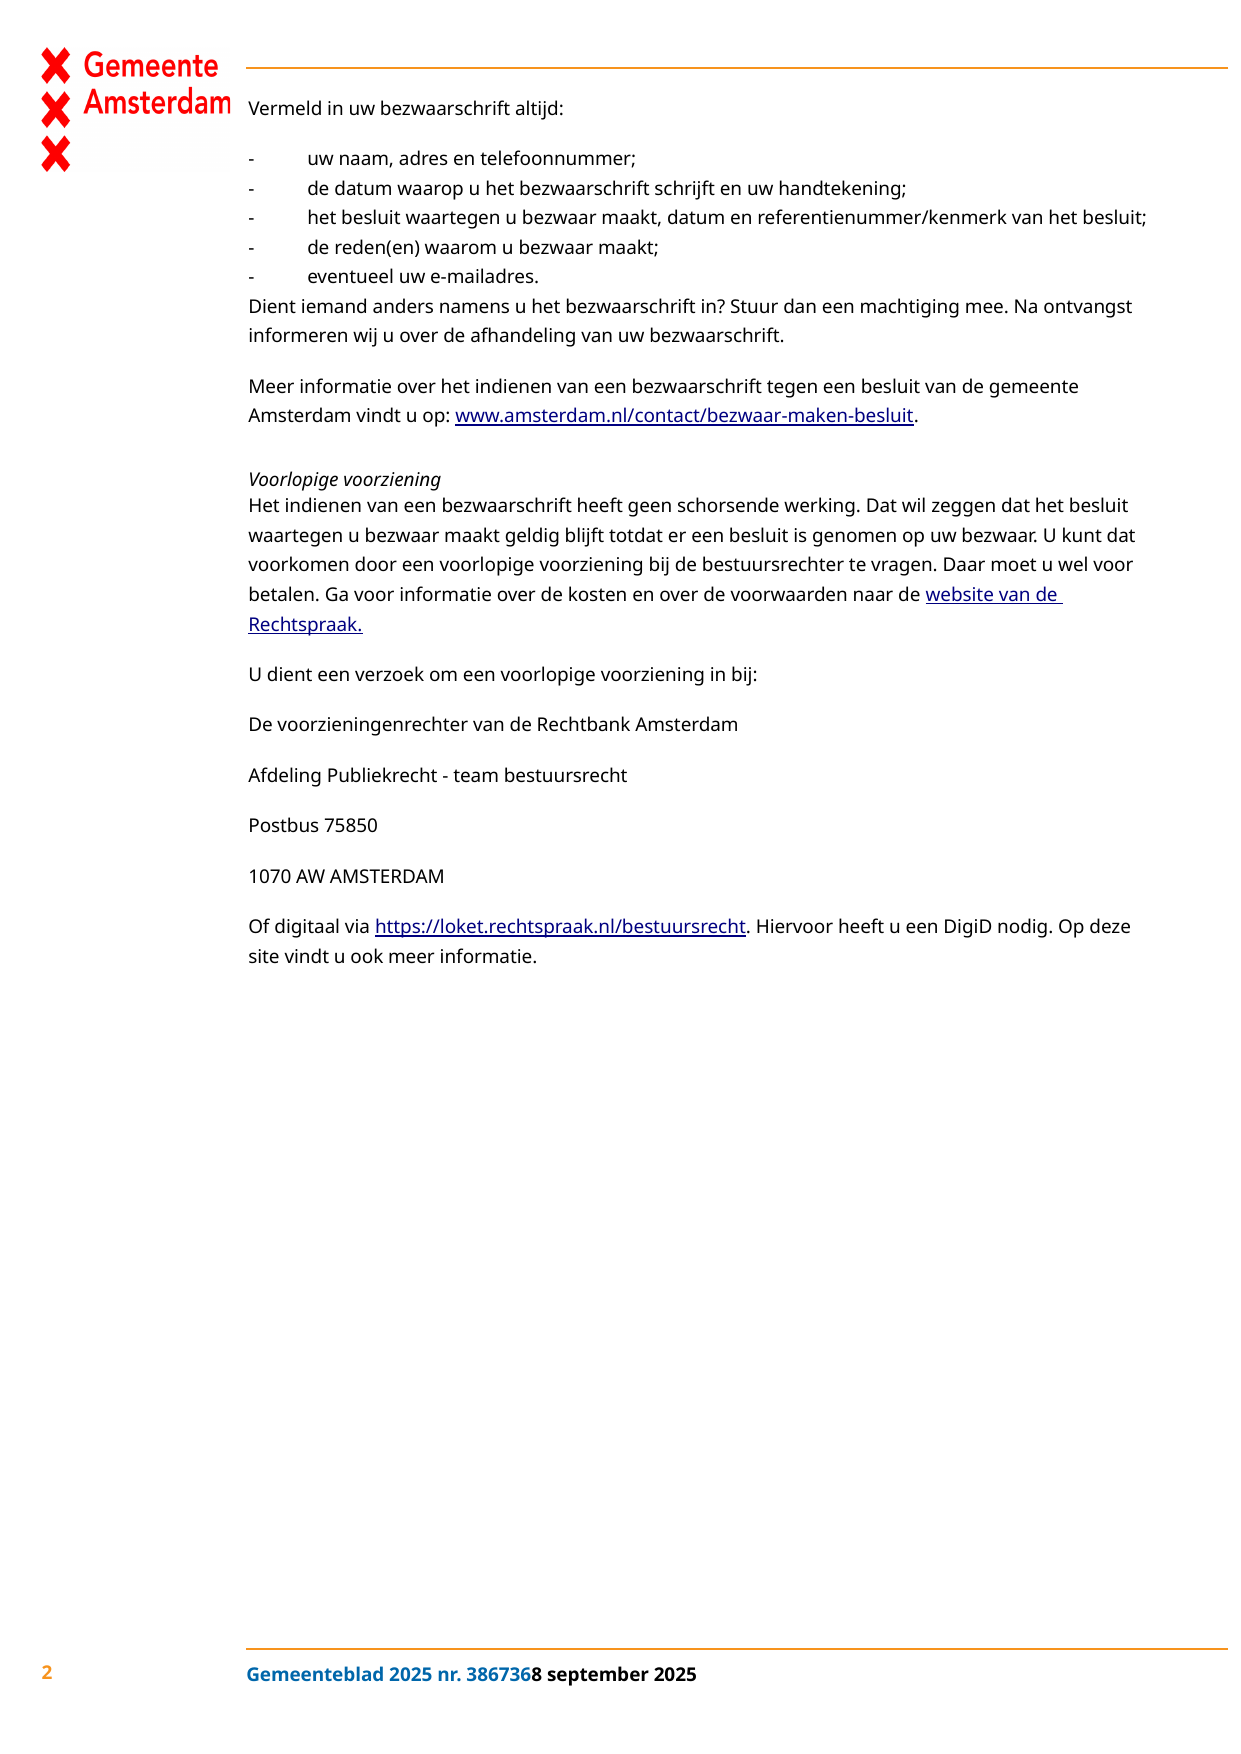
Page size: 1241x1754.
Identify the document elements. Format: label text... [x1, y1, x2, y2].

text Het indienen van een bezwaarschrift heeft geen schorsende werking. Dat wil zeggen dat het besluit waartegen u bezwaar maakt geldig blijft totdat er een besluit is genomen op uw bezwaar. U kunt dat voorkomen door een voorlopige voorziening bij de bestuursrechter te vragen. Daar moet u wel voor betalen. Ga voor informatie over de kosten en over de voorwaarden naar de website van de Rechtspraak. [248, 492, 1152, 636]
text Meer informatie over het indienen van een bezwaarschrift tegen een besluit van de gemeente Amsterdam vindt u op: www.amsterdam.nl/contact/bezwaar-maken-besluit. [248, 373, 1152, 428]
text Vermeld in uw bezwaarschrift altijd: [248, 95, 1152, 121]
list het besluit waartegen u bezwaar maakt, datum en referentienummer/kenmerk van het besluit; [248, 204, 1152, 230]
list de reden(en) waarom u bezwaar maakt; [248, 234, 1152, 260]
text Postbus 75850 [248, 812, 1152, 838]
text Afdeling Publiekrecht - team bestuursrecht [248, 762, 1152, 788]
text Dient iemand anders namens u het bezwaarschrift in? Stuur dan een machtiging mee. Na ontvangst informeren wij u over de afhandeling van uw bezwaarschrift. [248, 293, 1152, 348]
list de datum waarop u het bezwaarschrift schrijft en uw handtekening; [248, 175, 1152, 201]
picture [41, 47, 231, 172]
text 1070 AW AMSTERDAM [248, 863, 1152, 888]
list uw naam, adres en telefoonnummer; [248, 145, 1152, 171]
text Voorlopige voorziening [248, 467, 1152, 492]
text U dient een verzoek om een voorlopige voorziening in bij: [248, 661, 1152, 687]
text De voorzieningenrechter van de Rechtbank Amsterdam [248, 712, 1152, 737]
list eventueel uw e-mailadres. [248, 263, 1152, 289]
text Of digitaal via https://loket.rechtspraak.nl/bestuursrecht. Hiervoor heeft u een DigiD nodig. Op deze site vindt u ook meer informatie. [248, 913, 1152, 968]
